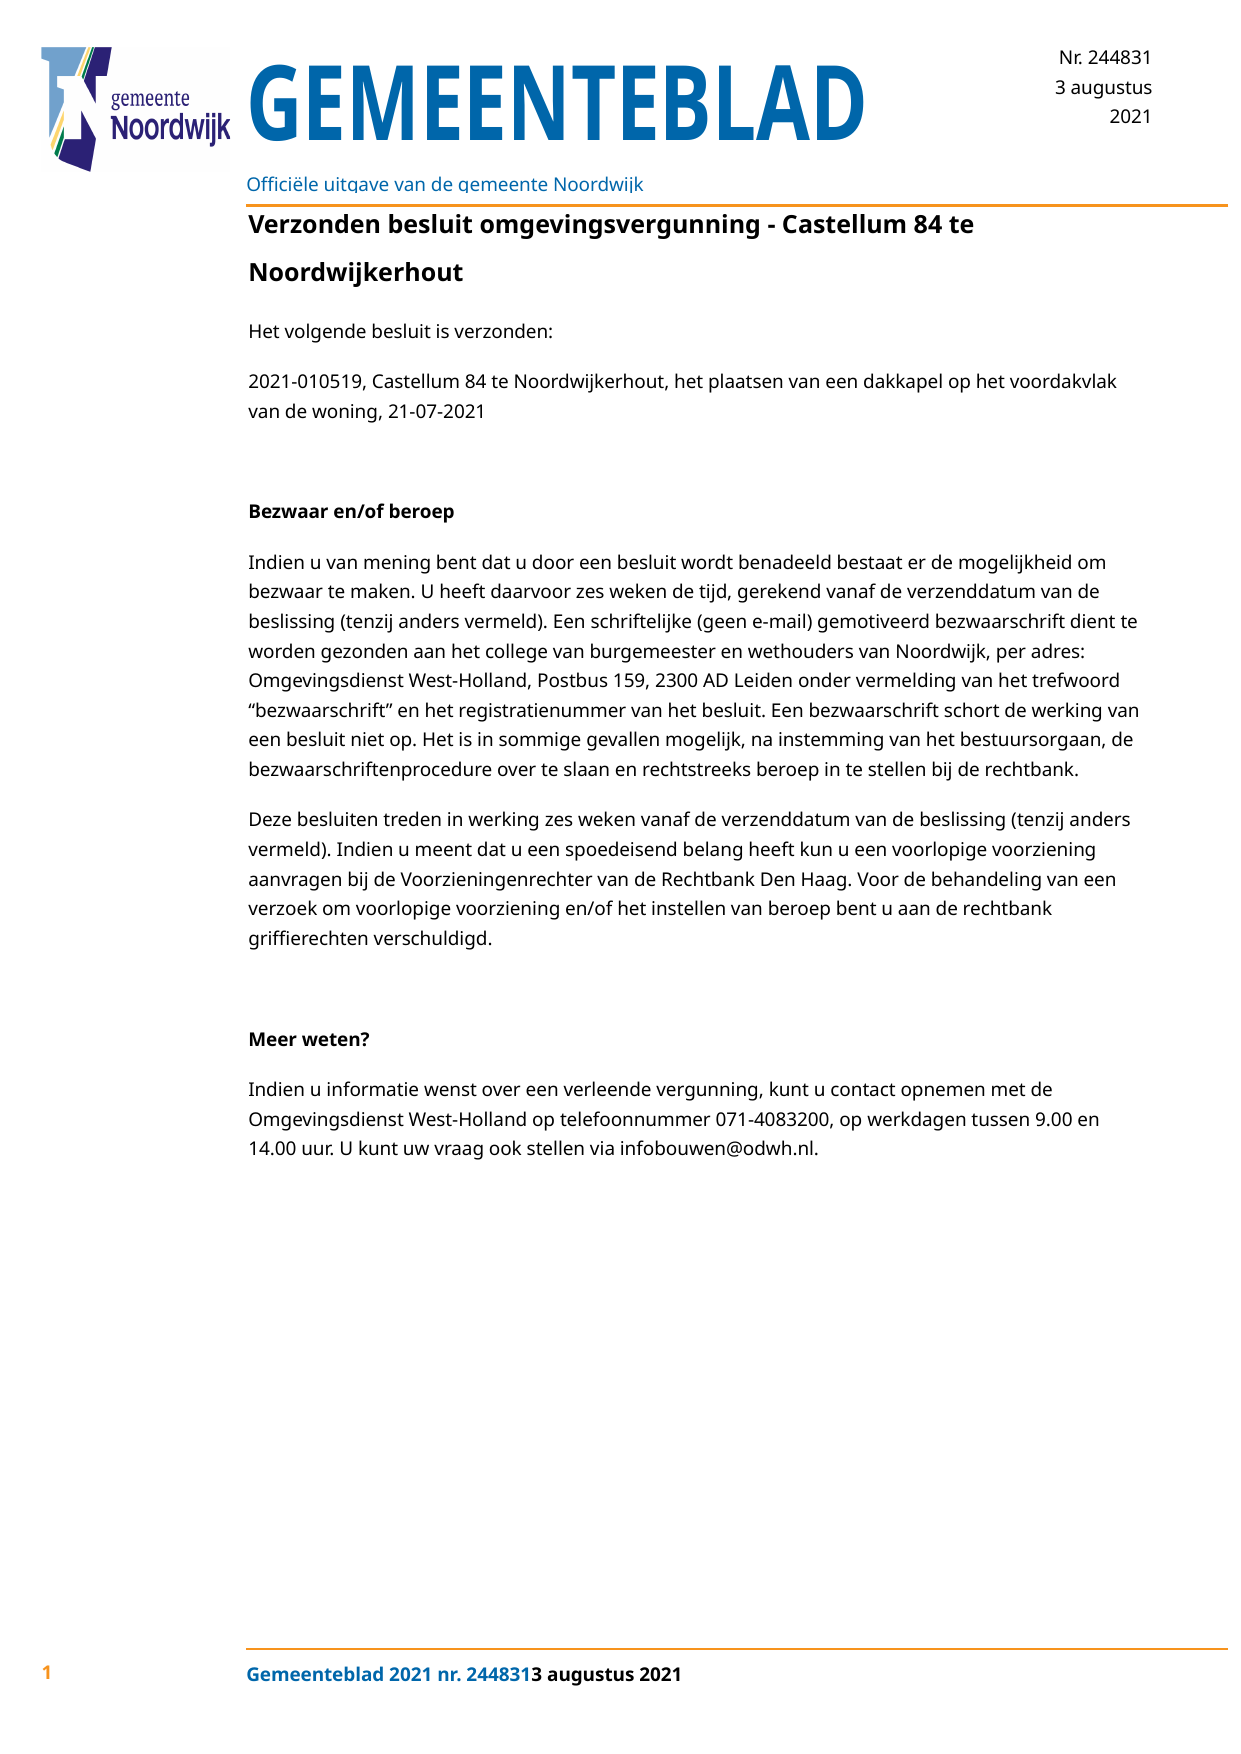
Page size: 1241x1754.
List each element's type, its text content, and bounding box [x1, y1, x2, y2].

picture [41, 47, 231, 172]
text Bezwaar en/of beroep [248, 499, 1152, 524]
text Deze besluiten treden in werking zes weken vanaf de verzenddatum van de beslissing (tenzij anders vermeld). Indien u meent dat u een spoedeisend belang heeft kun u een voorlopige voorziening aanvragen bij de Voorzieningenrechter van de Rechtbank Den Haag. Voor de behandeling van een verzoek om voorlopige voorziening en/of het instellen van beroep bent u aan de rechtbank griffierechten verschuldigd. [248, 807, 1152, 951]
text Meer weten? [248, 1026, 1152, 1052]
text Indien u informatie wenst over een verleende vergunning, kunt u contact opnemen met de Omgevingsdienst West-Holland op telefoonnummer 071-4083200, op werkdagen tussen 9.00 en 14.00 uur. U kunt uw vraag ook stellen via infobouwen@odwh.nl. [248, 1076, 1152, 1161]
text Indien u van mening bent dat u door een besluit wordt benadeeld bestaat er de mogelijkheid om bezwaar te maken. U heeft daarvoor zes weken de tijd, gerekend vanaf de verzenddatum van de beslissing (tenzij anders vermeld). Een schriftelijke (geen e-mail) gemotiveerd bezwaarschrift dient te worden gezonden aan het college van burgemeester en wethouders van Noordwijk, per adres: Omgevingsdienst West-Holland, Postbus 159, 2300 AD Leiden onder vermelding van het trefwoord “bezwaarschrift” en het registratienummer van het besluit. Een bezwaarschrift schort de werking van een besluit niet op. Het is in sommige gevallen mogelijk, na instemming van het bestuursorgaan, de bezwaarschriftenprocedure over te slaan en rechtstreeks beroep in te stellen bij de rechtbank. [248, 549, 1152, 782]
text Het volgende besluit is verzonden: [248, 318, 1152, 344]
text Verzonden besluit omgevingsvergunning - Castellum 84 te Noordwijkerhout [248, 207, 1152, 288]
text 2021-010519, Castellum 84 te Noordwijkerhout, het plaatsen van een dakkapel op het voordakvlak van de woning, 21-07-2021 [248, 368, 1152, 424]
